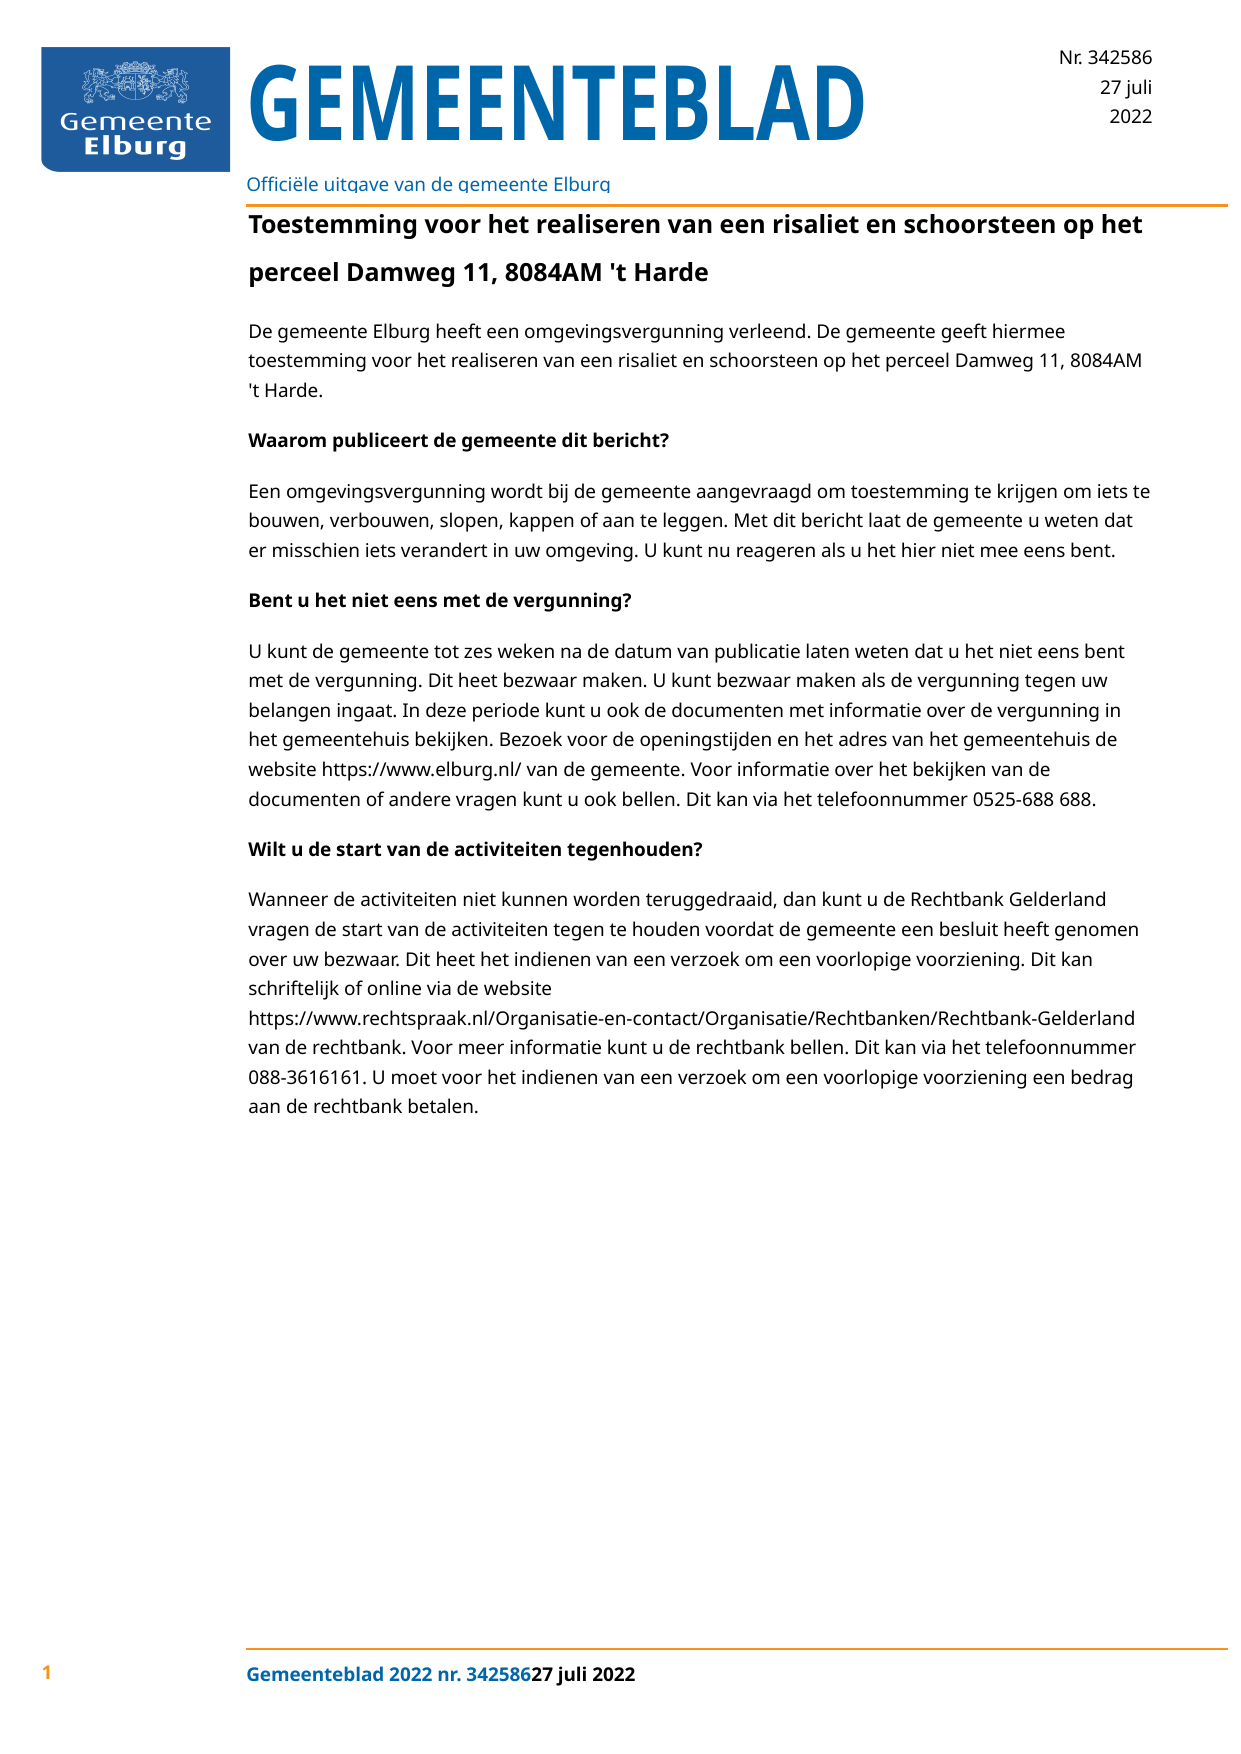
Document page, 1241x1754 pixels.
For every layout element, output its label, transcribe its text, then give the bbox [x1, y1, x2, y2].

text U kunt de gemeente tot zes weken na de datum van publicatie laten weten dat u het niet eens bent met de vergunning. Dit heet bezwaar maken. U kunt bezwaar maken als de vergunning tegen uw belangen ingaat. In deze periode kunt u ook de documenten met informatie over de vergunning in het gemeentehuis bekijken. Bezoek voor de openingstijden en het adres van het gemeentehuis de website https://www.elburg.nl/ van de gemeente. Voor informatie over het bekijken van de documenten of andere vragen kunt u ook bellen. Dit kan via het telefoonnummer 0525-688 688. [248, 638, 1152, 812]
text Wilt u de start van de activiteiten tegenhouden? [248, 836, 1152, 862]
text Waarom publiceert de gemeente dit bericht? [248, 427, 1152, 453]
text Bent u het niet eens met de vergunning? [248, 587, 1152, 613]
text Een omgevingsvergunning wordt bij de gemeente aangevraagd om toestemming te krijgen om iets te bouwen, verbouwen, slopen, kappen of aan te leggen. Met dit bericht laat de gemeente u weten dat er misschien iets verandert in uw omgeving. U kunt nu reageren als u het hier niet mee eens bent. [248, 478, 1152, 563]
text Toestemming voor het realiseren van een risaliet en schoorsteen op het perceel Damweg 11, 8084AM 't Harde [248, 207, 1152, 288]
picture [41, 47, 231, 172]
text Wanneer de activiteiten niet kunnen worden teruggedraaid, dan kunt u de Rechtbank Gelderland vragen de start van de activiteiten tegen te houden voordat de gemeente een besluit heeft genomen over uw bezwaar. Dit heet het indienen van een verzoek om een voorlopige voorziening. Dit kan schriftelijk of online via de website https://www.rechtspraak.nl/Organisatie-en-contact/Organisatie/Rechtbanken/Rechtbank-Gelderland van de rechtbank. Voor meer informatie kunt u de rechtbank bellen. Dit kan via het telefoonnummer 088-3616161. U moet voor het indienen van een verzoek om een voorlopige voorziening een bedrag aan de rechtbank betalen. [248, 887, 1152, 1119]
text De gemeente Elburg heeft een omgevingsvergunning verleend. De gemeente geeft hiermee toestemming voor het realiseren van een risaliet en schoorsteen op het perceel Damweg 11, 8084AM 't Harde. [248, 318, 1152, 403]
